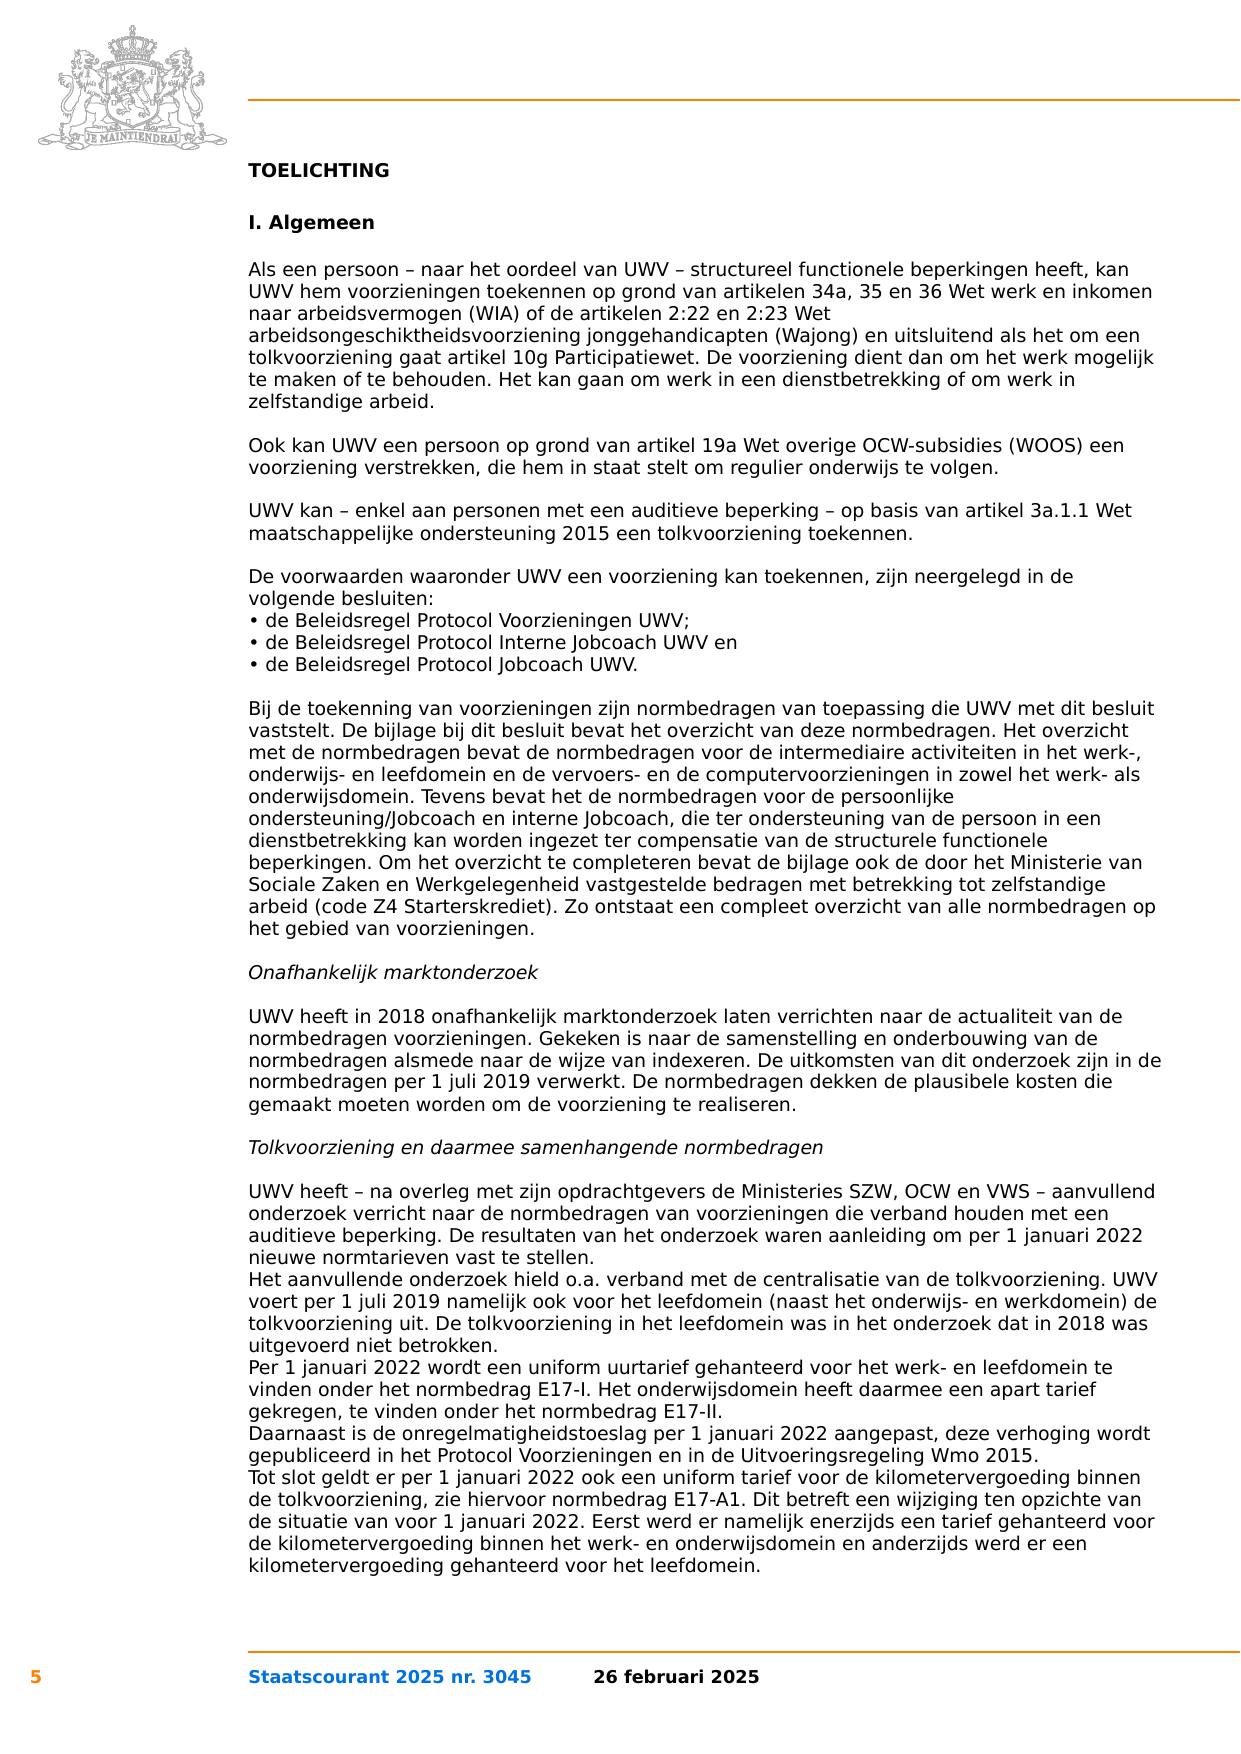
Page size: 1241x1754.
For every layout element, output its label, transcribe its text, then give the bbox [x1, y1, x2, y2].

text Per 1 januari 2022 wordt een uniform uurtarief gehanteerd voor het werk- en leefdomein te vinden onder het normbedrag E17-I. Het onderwijsdomein heeft daarmee een apart tarief gekregen, te vinden onder het normbedrag E17-II. [248, 1357, 1163, 1423]
subtitle Onafhankelijk marktonderzoek [248, 962, 1163, 984]
subtitle TOELICHTING [248, 160, 1163, 182]
text • de Beleidsregel Protocol Voorzieningen UWV; [248, 610, 1163, 632]
text Daarnaast is de onregelmatigheidstoeslag per 1 januari 2022 aangepast, deze verhoging wordt gepubliceerd in het Protocol Voorzieningen en in de Uitvoeringsregeling Wmo 2015. [248, 1423, 1163, 1467]
subtitle I. Algemeen [248, 212, 1163, 234]
text Ook kan UWV een persoon op grond van artikel 19a Wet overige OCW-subsidies (WOOS) een voorziening verstrekken, die hem in staat stelt om regulier onderwijs te volgen. [248, 434, 1163, 478]
picture [38, 25, 227, 150]
text Tot slot geldt er per 1 januari 2022 ook een uniform tarief voor de kilometervergoeding binnen de tolkvoorziening, zie hiervoor normbedrag E17-A1. Dit betreft een wijziging ten opzichte van de situatie van voor 1 januari 2022. Eerst werd er namelijk enerzijds een tarief gehanteerd voor de kilometervergoeding binnen het werk- en onderwijsdomein en anderzijds werd er een kilometervergoeding gehanteerd voor het leefdomein. [248, 1467, 1163, 1577]
text • de Beleidsregel Protocol Jobcoach UWV. [248, 654, 1163, 676]
text Als een persoon – naar het oordeel van UWV – structureel functionele beperkingen heeft, kan UWV hem voorzieningen toekennen op grond van artikelen 34a, 35 en 36 Wet werk en inkomen naar arbeidsvermogen (WIA) of de artikelen 2:22 en 2:23 Wet arbeidsongeschiktheidsvoorziening jonggehandicapten (Wajong) en uitsluitend als het om een tolkvoorziening gaat artikel 10g Participatiewet. De voorziening dient dan om het werk mogelijk te maken of te behouden. Het kan gaan om werk in een dienstbetrekking of om werk in zelfstandige arbeid. [248, 259, 1163, 413]
text Bij de toekenning van voorzieningen zijn normbedragen van toepassing die UWV met dit besluit vaststelt. De bijlage bij dit besluit bevat het overzicht van deze normbedragen. Het overzicht met de normbedragen bevat de normbedragen voor de intermediaire activiteiten in het werk-, onderwijs- en leefdomein en de vervoers- en de computervoorzieningen in zowel het werk- als onderwijsdomein. Tevens bevat het de normbedragen voor de persoonlijke ondersteuning/Jobcoach en interne Jobcoach, die ter ondersteuning van de persoon in een dienstbetrekking kan worden ingezet ter compensatie van de structurele functionele beperkingen. Om het overzicht te completeren bevat de bijlage ook de door het Ministerie van Sociale Zaken en Werkgelegenheid vastgestelde bedragen met betrekking tot zelfstandige arbeid (code Z4 Starterskrediet). Zo ontstaat een compleet overzicht van alle normbedragen op het gebied van voorzieningen. [248, 698, 1163, 940]
text UWV heeft in 2018 onafhankelijk marktonderzoek laten verrichten naar de actualiteit van de normbedragen voorzieningen. Gekeken is naar de samenstelling en onderbouwing van de normbedragen alsmede naar de wijze van indexeren. De uitkomsten van dit onderzoek zijn in de normbedragen per 1 juli 2019 verwerkt. De normbedragen dekken de plausibele kosten die gemaakt moeten worden om de voorziening te realiseren. [248, 1006, 1163, 1115]
text UWV kan – enkel aan personen met een auditieve beperking – op basis van artikel 3a.1.1 Wet maatschappelijke ondersteuning 2015 een tolkvoorziening toekennen. [248, 500, 1163, 544]
text Het aanvullende onderzoek hield o.a. verband met de centralisatie van de tolkvoorziening. UWV voert per 1 juli 2019 namelijk ook voor het leefdomein (naast het onderwijs- en werkdomein) de tolkvoorziening uit. De tolkvoorziening in het leefdomein was in het onderzoek dat in 2018 was uitgevoerd niet betrokken. [248, 1269, 1163, 1357]
text UWV heeft – na overleg met zijn opdrachtgevers de Ministeries SZW, OCW en VWS – aanvullend onderzoek verricht naar de normbedragen van voorzieningen die verband houden met een auditieve beperking. De resultaten van het onderzoek waren aanleiding om per 1 januari 2022 nieuwe normtarieven vast te stellen. [248, 1181, 1163, 1269]
text De voorwaarden waaronder UWV een voorziening kan toekennen, zijn neergelegd in de volgende besluiten: [248, 566, 1163, 610]
subtitle Tolkvoorziening en daarmee samenhangende normbedragen [248, 1137, 1163, 1159]
text • de Beleidsregel Protocol Interne Jobcoach UWV en [248, 632, 1163, 654]
